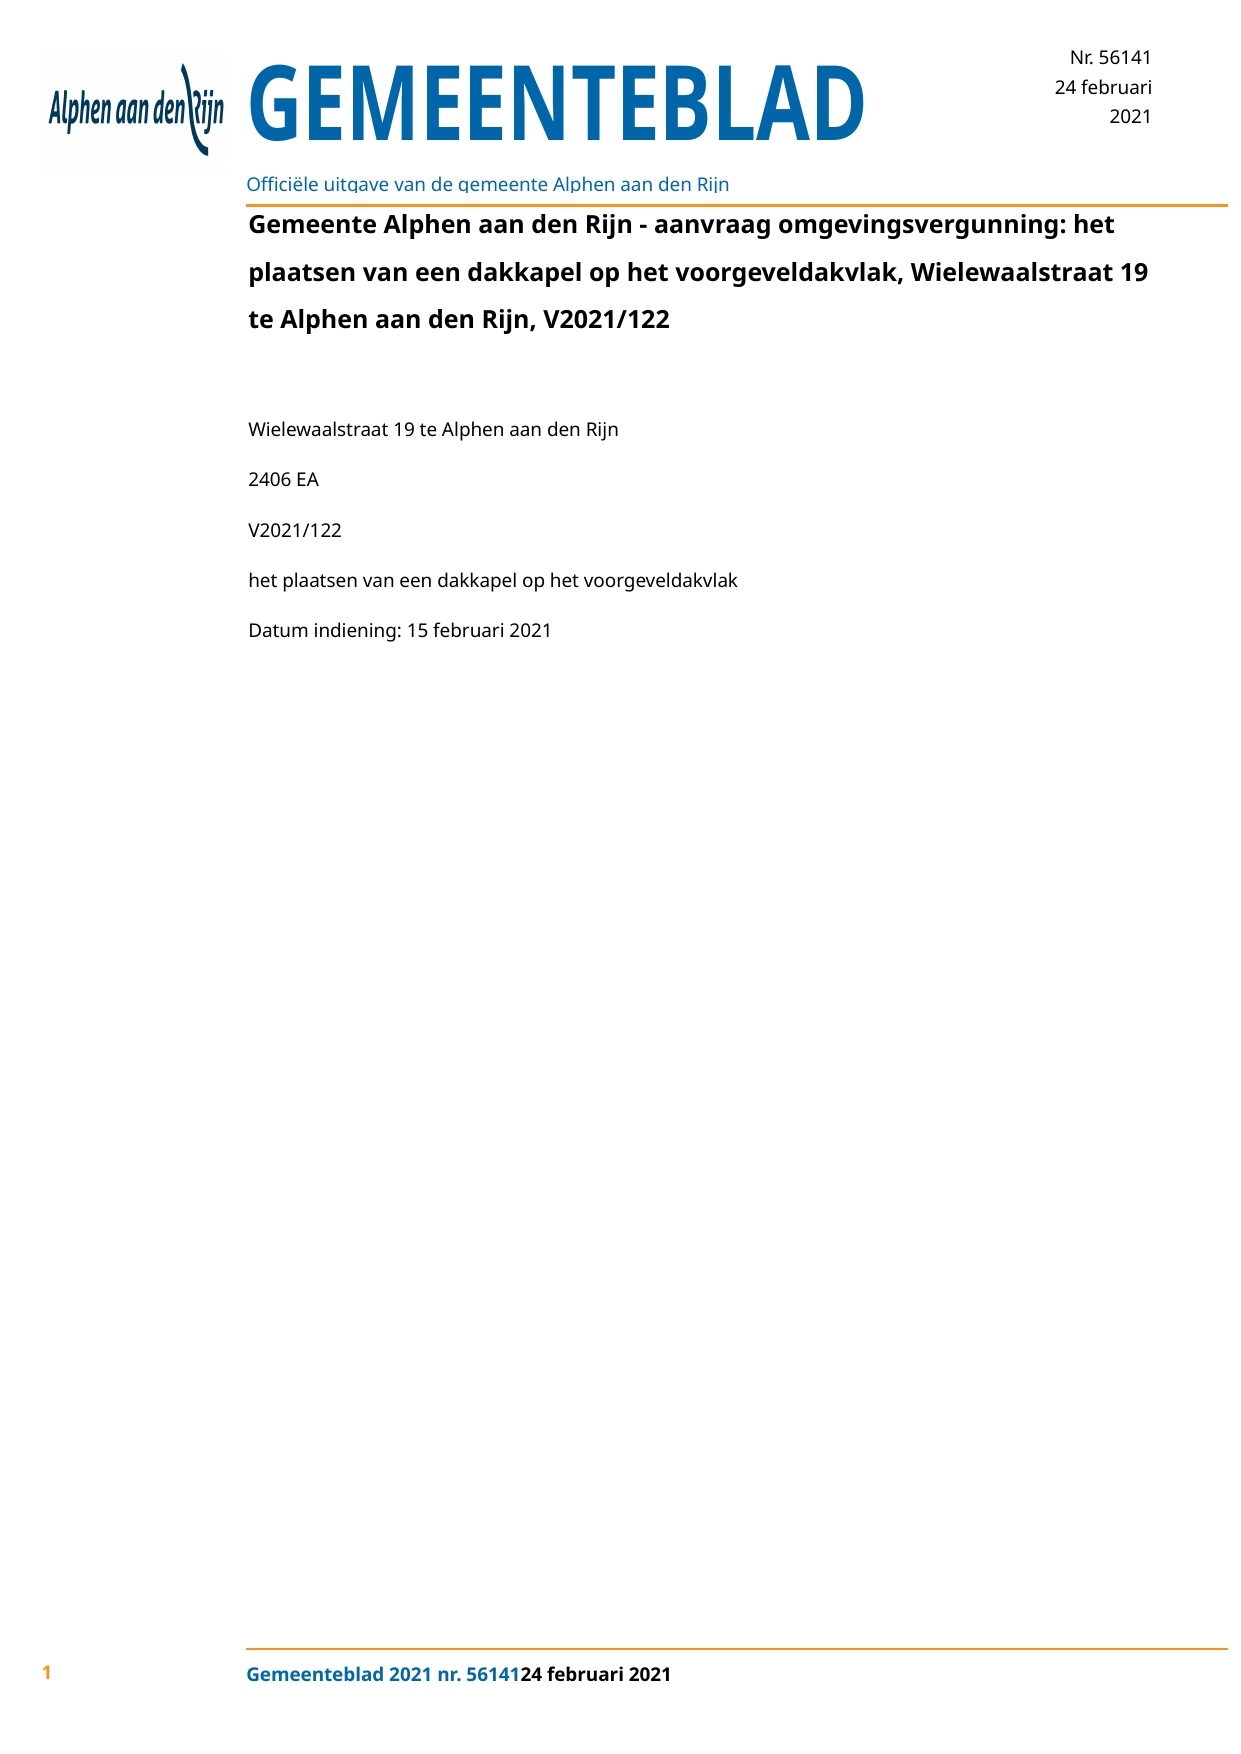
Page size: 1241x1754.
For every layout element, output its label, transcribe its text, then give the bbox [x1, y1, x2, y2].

text V2021/122 [248, 517, 1152, 542]
text Wielewaalstraat 19 te Alphen aan den Rijn [248, 416, 1152, 442]
text Gemeente Alphen aan den Rijn - aanvraag omgevingsvergunning: het plaatsen van een dakkapel op het voorgeveldakvlak, Wielewaalstraat 19 te Alphen aan den Rijn, V2021/122 [248, 207, 1152, 336]
text Datum indiening: 15 februari 2021 [248, 618, 1152, 643]
text 2406 EA [248, 466, 1152, 492]
text het plaatsen van een dakkapel op het voorgeveldakvlak [248, 567, 1152, 593]
picture [41, 47, 231, 172]
